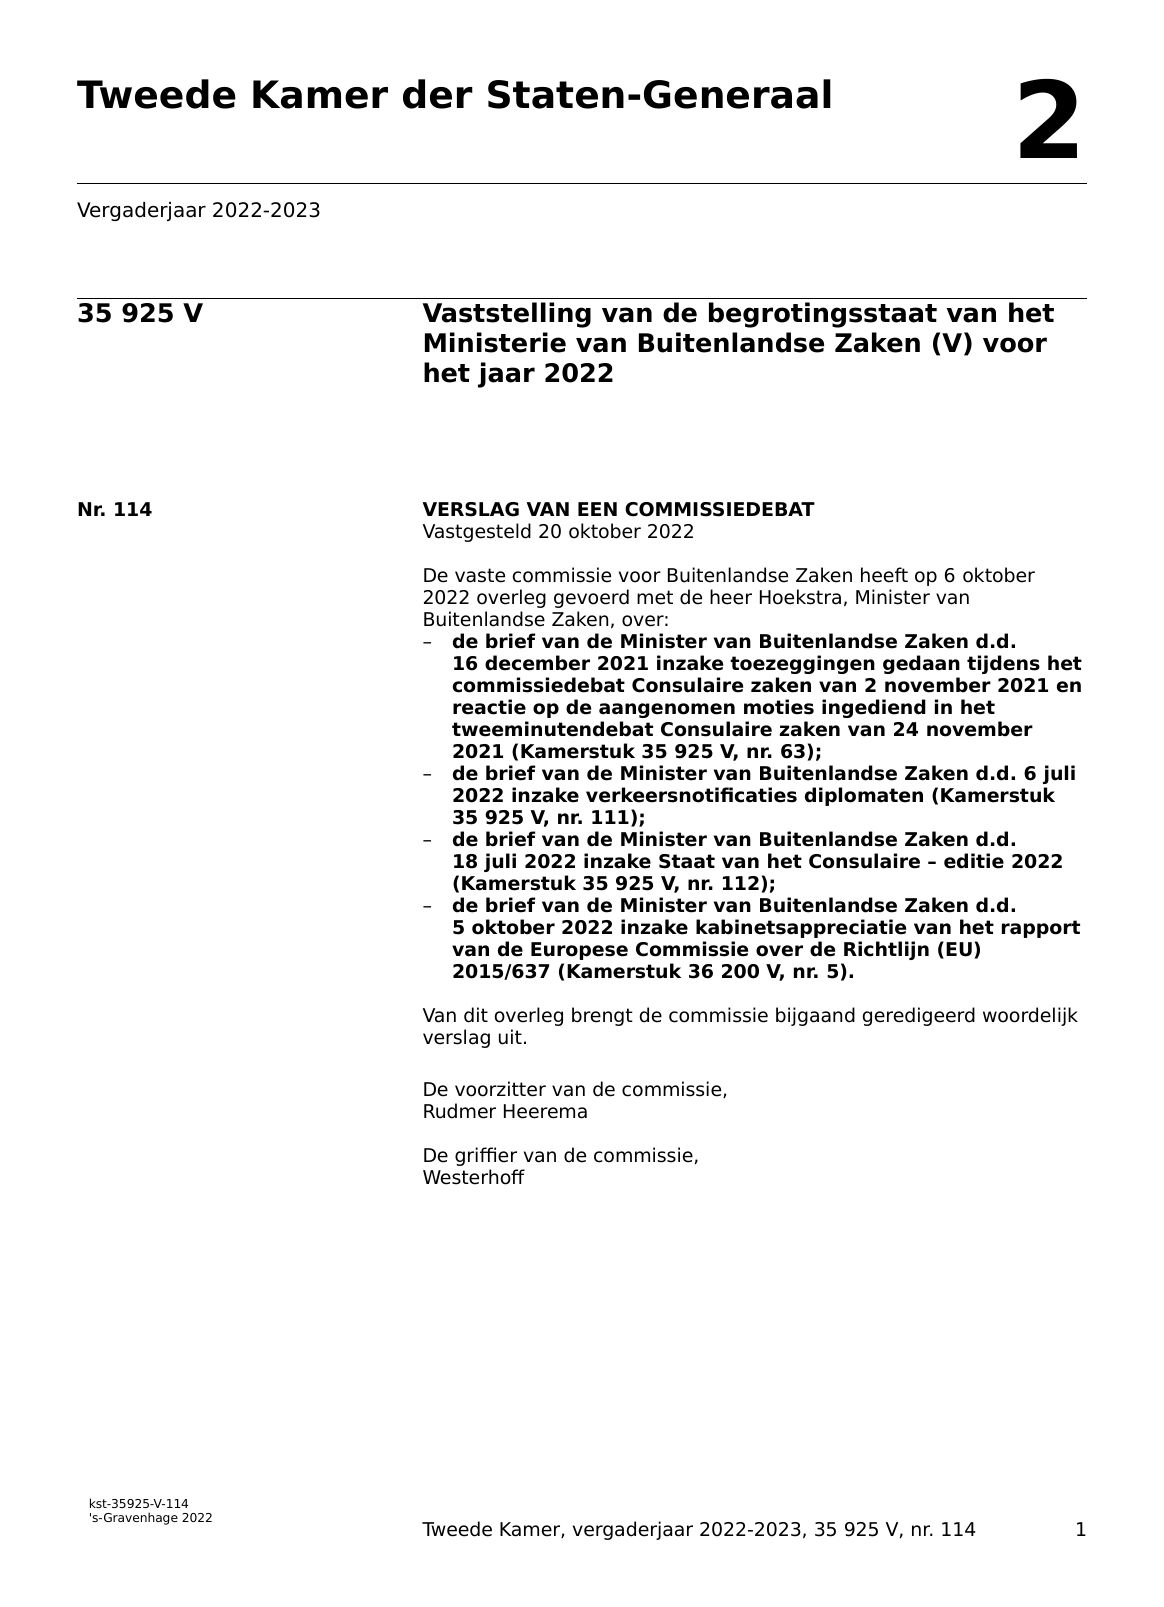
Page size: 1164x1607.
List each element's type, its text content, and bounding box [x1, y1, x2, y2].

text De griffier van de commissie, Westerhoff [422, 1145, 1087, 1189]
text Van dit overleg brengt de commissie bijgaand geredigeerd woordelijk verslag uit. [422, 1005, 1087, 1049]
table_header Tweede Kamer der Staten-Generaal [77, 59, 886, 183]
subtitle Nr. 114 VERSLAG VAN EEN COMMISSIEDEBAT [77, 499, 1087, 521]
text – de brief van de Minister van Buitenlandse Zaken d.d. 16 december 2021 inzake toezeggingen gedaan tijdens het commissiedebat Consulaire zaken van 2 november 2021 en reactie op de aangenomen moties ingediend in het tweeminutendebat Consulaire zaken van 24 november 2021 (Kamerstuk 35 925 V, nr. 63); [422, 631, 1087, 763]
text 's-Gravenhage 2022 [88, 1511, 323, 1525]
text De vaste commissie voor Buitenlandse Zaken heeft op 6 oktober 2022 overleg gevoerd met de heer Hoekstra, Minister van Buitenlandse Zaken, over: [422, 565, 1087, 631]
text – de brief van de Minister van Buitenlandse Zaken d.d. 18 juli 2022 inzake Staat van het Consulaire – editie 2022 (Kamerstuk 35 925 V, nr. 112); [422, 829, 1087, 895]
subtitle 35 925 V Vaststelling van de begrotingsstaat van het Ministerie van Buitenlandse Zaken (V) voor het jaar 2022 [77, 299, 1087, 388]
table_cell Vergaderjaar 2022-2023 [77, 184, 1087, 298]
text De voorzitter van de commissie, Rudmer Heerema [422, 1079, 1087, 1123]
text – de brief van de Minister van Buitenlandse Zaken d.d. 5 oktober 2022 inzake kabinetsappreciatie van het rapport van de Europese Commissie over de Richtlijn (EU) 2015/637 (Kamerstuk 36 200 V, nr. 5). [422, 895, 1087, 983]
table_header 2 [886, 59, 1087, 183]
text Vastgesteld 20 oktober 2022 [422, 521, 1087, 543]
text kst-35925-V-114 [88, 1497, 323, 1511]
text – de brief van de Minister van Buitenlandse Zaken d.d. 6 juli 2022 inzake verkeersnotificaties diplomaten (Kamerstuk 35 925 V, nr. 111); [422, 763, 1087, 829]
